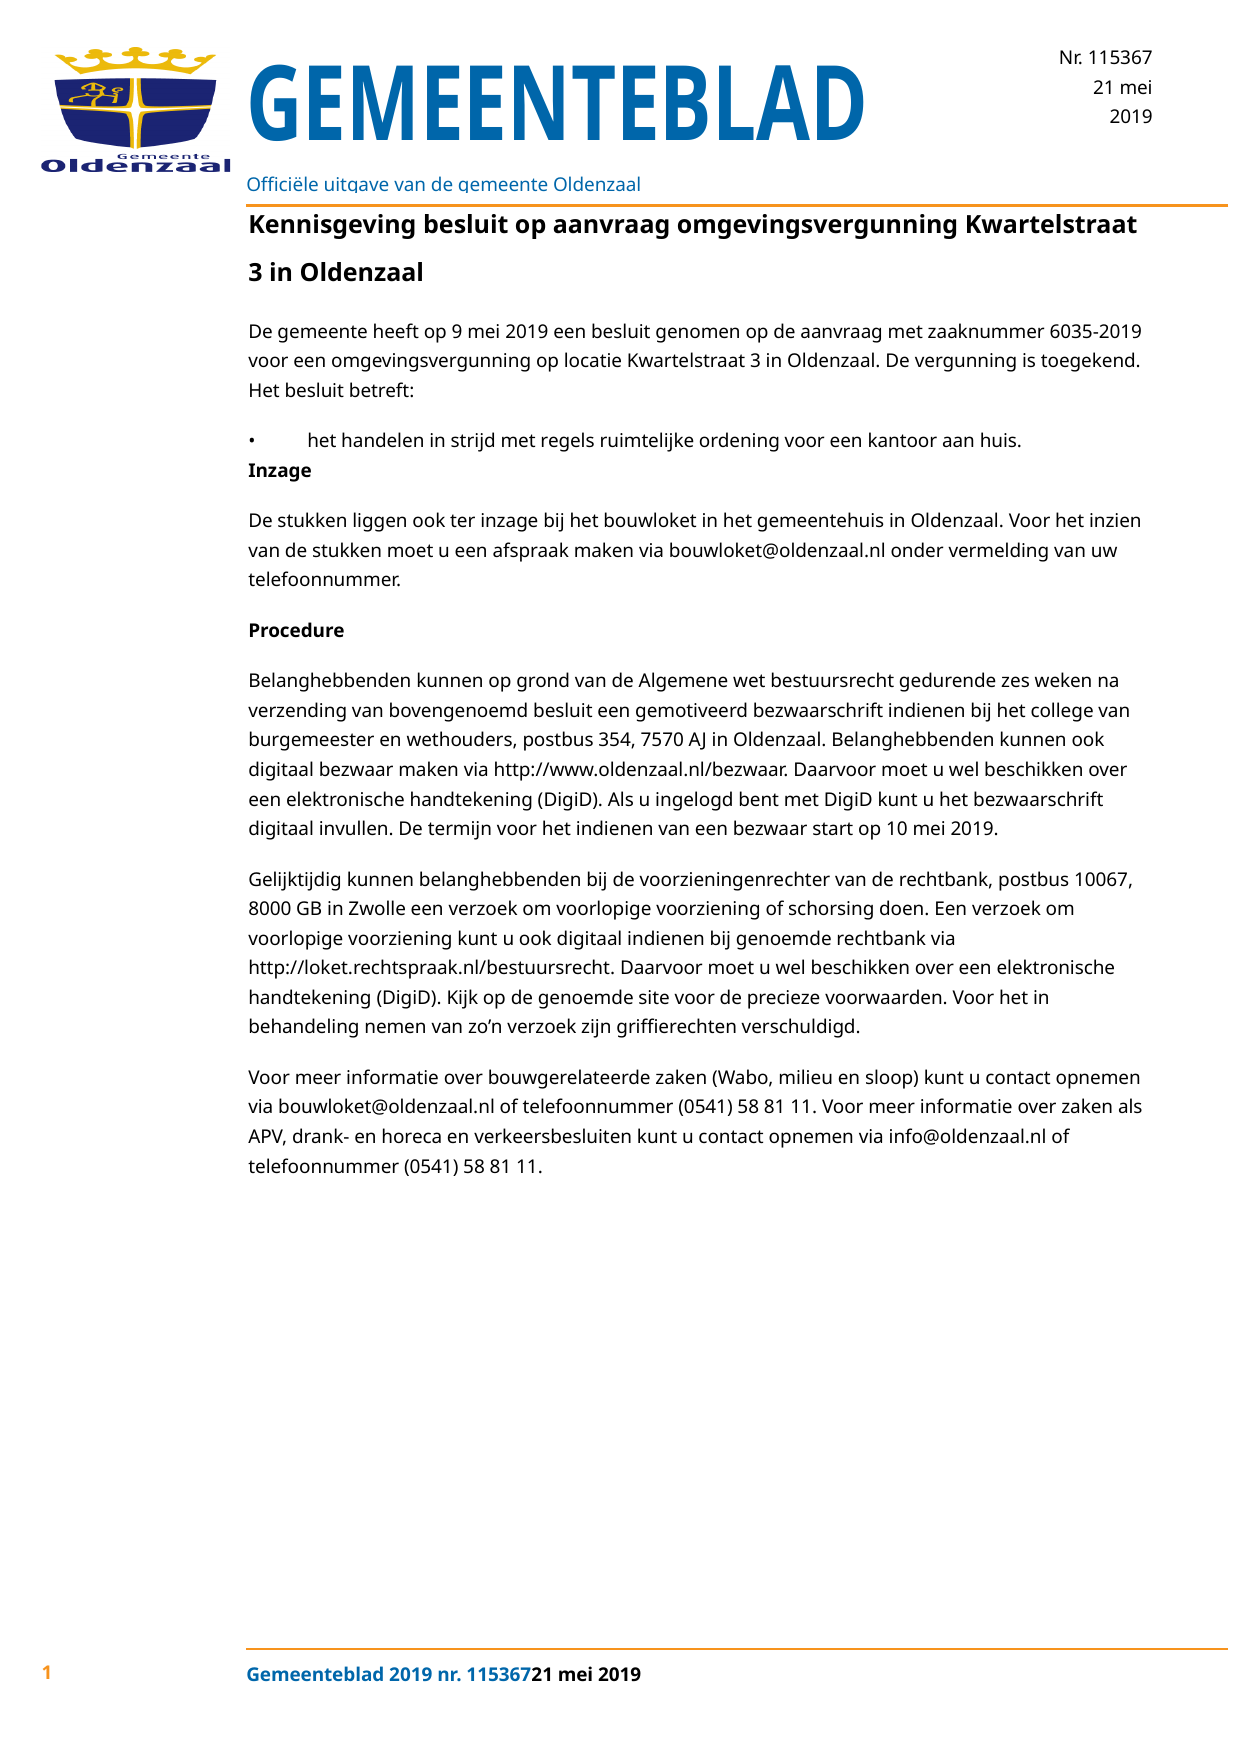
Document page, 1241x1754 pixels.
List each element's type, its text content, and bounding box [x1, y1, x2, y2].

text Belanghebbenden kunnen op grond van de Algemene wet bestuursrecht gedurende zes weken na verzending van bovengenoemd besluit een gemotiveerd bezwaarschrift indienen bij het college van burgemeester en wethouders, postbus 354, 7570 AJ in Oldenzaal. Belanghebbenden kunnen ook digitaal bezwaar maken via http://www.oldenzaal.nl/bezwaar. Daarvoor moet u wel beschikken over een elektronische handtekening (DigiD). Als u ingelogd bent met DigiD kunt u het bezwaarschrift digitaal invullen. De termijn voor het indienen van een bezwaar start op 10 mei 2019. [248, 667, 1152, 841]
text Kennisgeving besluit op aanvraag omgevingsvergunning Kwartelstraat 3 in Oldenzaal [248, 207, 1152, 288]
text Procedure [248, 617, 1152, 643]
text Gelijktijdig kunnen belanghebbenden bij de voorzieningenrechter van de rechtbank, postbus 10067, 8000 GB in Zwolle een verzoek om voorlopige voorziening of schorsing doen. Een verzoek om voorlopige voorziening kunt u ook digitaal indienen bij genoemde rechtbank via http://loket.rechtspraak.nl/bestuursrecht. Daarvoor moet u wel beschikken over een elektronische handtekening (DigiD). Kijk op de genoemde site voor de precieze voorwaarden. Voor het in behandeling nemen van zo’n verzoek zijn griffierechten verschuldigd. [248, 866, 1152, 1039]
text De stukken liggen ook ter inzage bij het bouwloket in het gemeentehuis in Oldenzaal. Voor het inzien van de stukken moet u een afspraak maken via bouwloket@oldenzaal.nl onder vermelding van uw telefoonnummer. [248, 507, 1152, 592]
picture [41, 47, 231, 172]
text Voor meer informatie over bouwgerelateerde zaken (Wabo, milieu en sloop) kunt u contact opnemen via bouwloket@oldenzaal.nl of telefoonnummer (0541) 58 81 11. Voor meer informatie over zaken als APV, drank- en horeca en verkeersbesluiten kunt u contact opnemen via info@oldenzaal.nl of telefoonnummer (0541) 58 81 11. [248, 1064, 1152, 1179]
text De gemeente heeft op 9 mei 2019 een besluit genomen op de aanvraag met zaaknummer 6035-2019 voor een omgevingsvergunning op locatie Kwartelstraat 3 in Oldenzaal. De vergunning is toegekend. Het besluit betreft: [248, 318, 1152, 403]
list het handelen in strijd met regels ruimtelijke ordening voor een kantoor aan huis. [248, 427, 1152, 453]
text Inzage [248, 457, 1152, 483]
